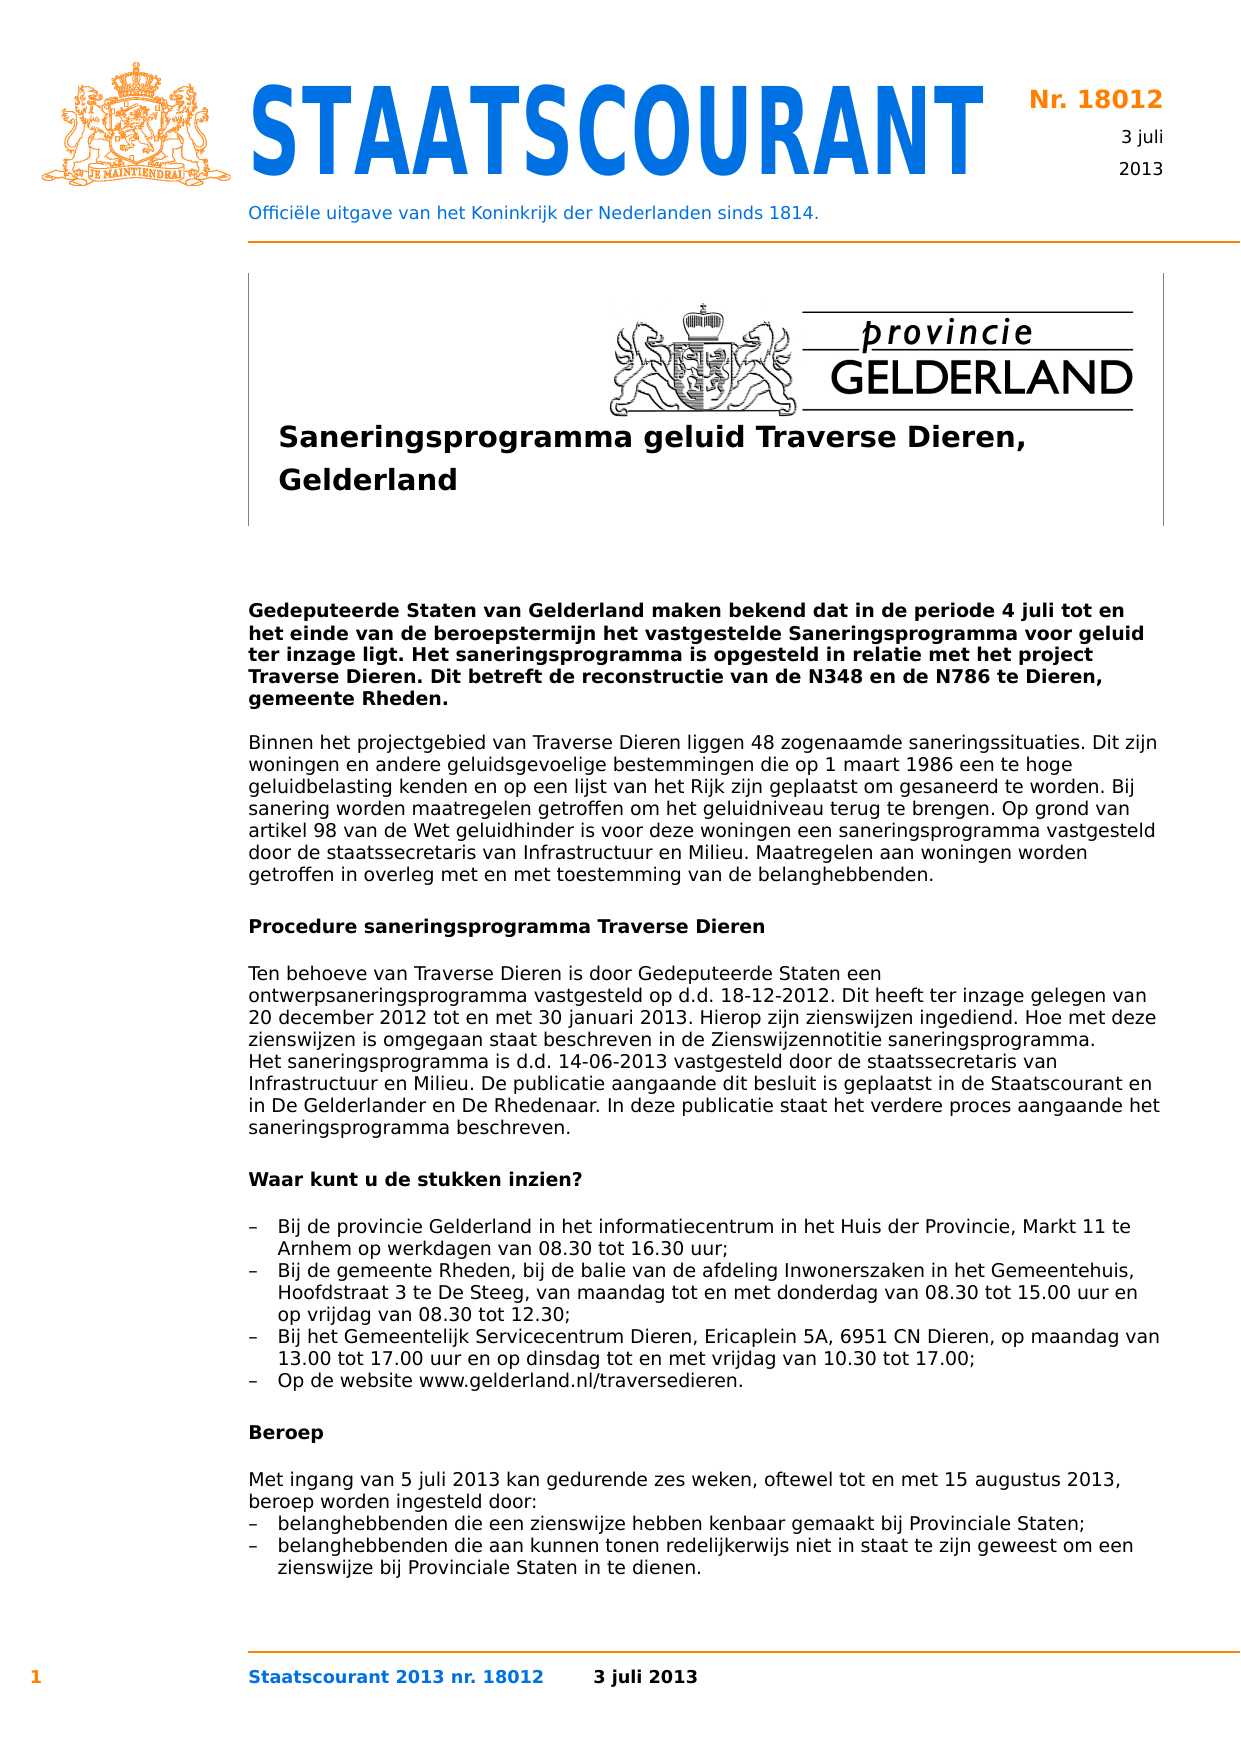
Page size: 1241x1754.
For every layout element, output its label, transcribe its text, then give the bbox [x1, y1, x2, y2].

subtitle Saneringsprogramma geluid Traverse Dieren, Gelderland [249, 273, 1163, 526]
table_cell Officiële uitgave van het Koninkrijk der Nederlanden sinds 1814. [248, 203, 1240, 241]
text – belanghebbenden die aan kunnen tonen redelijkerwijs niet in staat te zijn geweest om een zienswijze bij Provinciale Staten in te dienen. [248, 1534, 1163, 1578]
subtitle Waar kunt u de stukken inzien? [248, 1169, 1163, 1191]
text – Bij het Gemeentelijk Servicecentrum Dieren, Ericaplein 5A, 6951 CN Dieren, op maandag van 13.00 tot 17.00 uur en op dinsdag tot en met vrijdag van 10.30 tot 17.00; [248, 1326, 1163, 1370]
table_header [25, 62, 248, 241]
subtitle Procedure saneringsprogramma Traverse Dieren [248, 916, 1163, 938]
text – Bij de gemeente Rheden, bij de balie van de afdeling Inwonerszaken in het Gemeentehuis, Hoofdstraat 3 te De Steeg, van maandag tot en met donderdag van 08.30 tot 15.00 uur en op vrijdag van 08.30 tot 12.30; [248, 1260, 1163, 1326]
text – Op de website www.gelderland.nl/traversedieren. [248, 1370, 1163, 1392]
text Met ingang van 5 juli 2013 kan gedurende zes weken, oftewel tot en met 15 augustus 2013, beroep worden ingesteld door: [248, 1469, 1163, 1513]
text Binnen het projectgebied van Traverse Dieren liggen 48 zogenaamde saneringssituaties. Dit zijn woningen en andere geluidsgevoelige bestemmingen die op 1 maart 1986 een te hoge geluidbelasting kenden en op een lijst van het Rijk zijn geplaatst om gesaneerd te worden. Bij sanering worden maatregelen getroffen om het geluidniveau terug te brengen. Op grond van artikel 98 van de Wet geluidhinder is voor deze woningen een saneringsprogramma vastgesteld door de staatssecretaris van Infrastructuur en Milieu. Maatregelen aan woningen worden getroffen in overleg met en met toestemming van de belanghebbenden. [248, 732, 1163, 886]
table_header Nr. 18012 [998, 62, 1240, 121]
text Gedeputeerde Staten van Gelderland maken bekend dat in de periode 4 juli tot en het einde van de beroepstermijn het vastgestelde Saneringsprogramma voor geluid ter inzage ligt. Het saneringsprogramma is opgesteld in relatie met het project Traverse Dieren. Dit betreft de reconstructie van de N348 en de N786 te Dieren, gemeente Rheden. [248, 600, 1163, 710]
table_header STAATSCOURANT [248, 62, 998, 203]
text Ten behoeve van Traverse Dieren is door Gedeputeerde Staten een ontwerpsaneringsprogramma vastgesteld op d.d. 18-12-2012. Dit heeft ter inzage gelegen van 20 december 2012 tot en met 30 januari 2013. Hierop zijn zienswijzen ingediend. Hoe met deze zienswijzen is omgegaan staat beschreven in de Zienswijzennotitie saneringsprogramma. [248, 963, 1163, 1051]
text – Bij de provincie Gelderland in het informatiecentrum in het Huis der Provincie, Markt 11 te Arnhem op werkdagen van 08.30 tot 16.30 uur; [248, 1216, 1163, 1260]
table_cell 2013 [998, 153, 1240, 203]
table_cell 3 juli [998, 121, 1240, 153]
picture [607, 302, 1134, 421]
subtitle Beroep [248, 1422, 1163, 1444]
text Het saneringsprogramma is d.d. 14-06-2013 vastgesteld door de staatssecretaris van Infrastructuur en Milieu. De publicatie aangaande dit besluit is geplaatst in de Staatscourant en in De Gelderlander en De Rhedenaar. In deze publicatie staat het verdere proces aangaande het saneringsprogramma beschreven. [248, 1051, 1163, 1139]
text – belanghebbenden die een zienswijze hebben kenbaar gemaakt bij Provinciale Staten; [248, 1513, 1163, 1534]
picture [41, 62, 231, 186]
